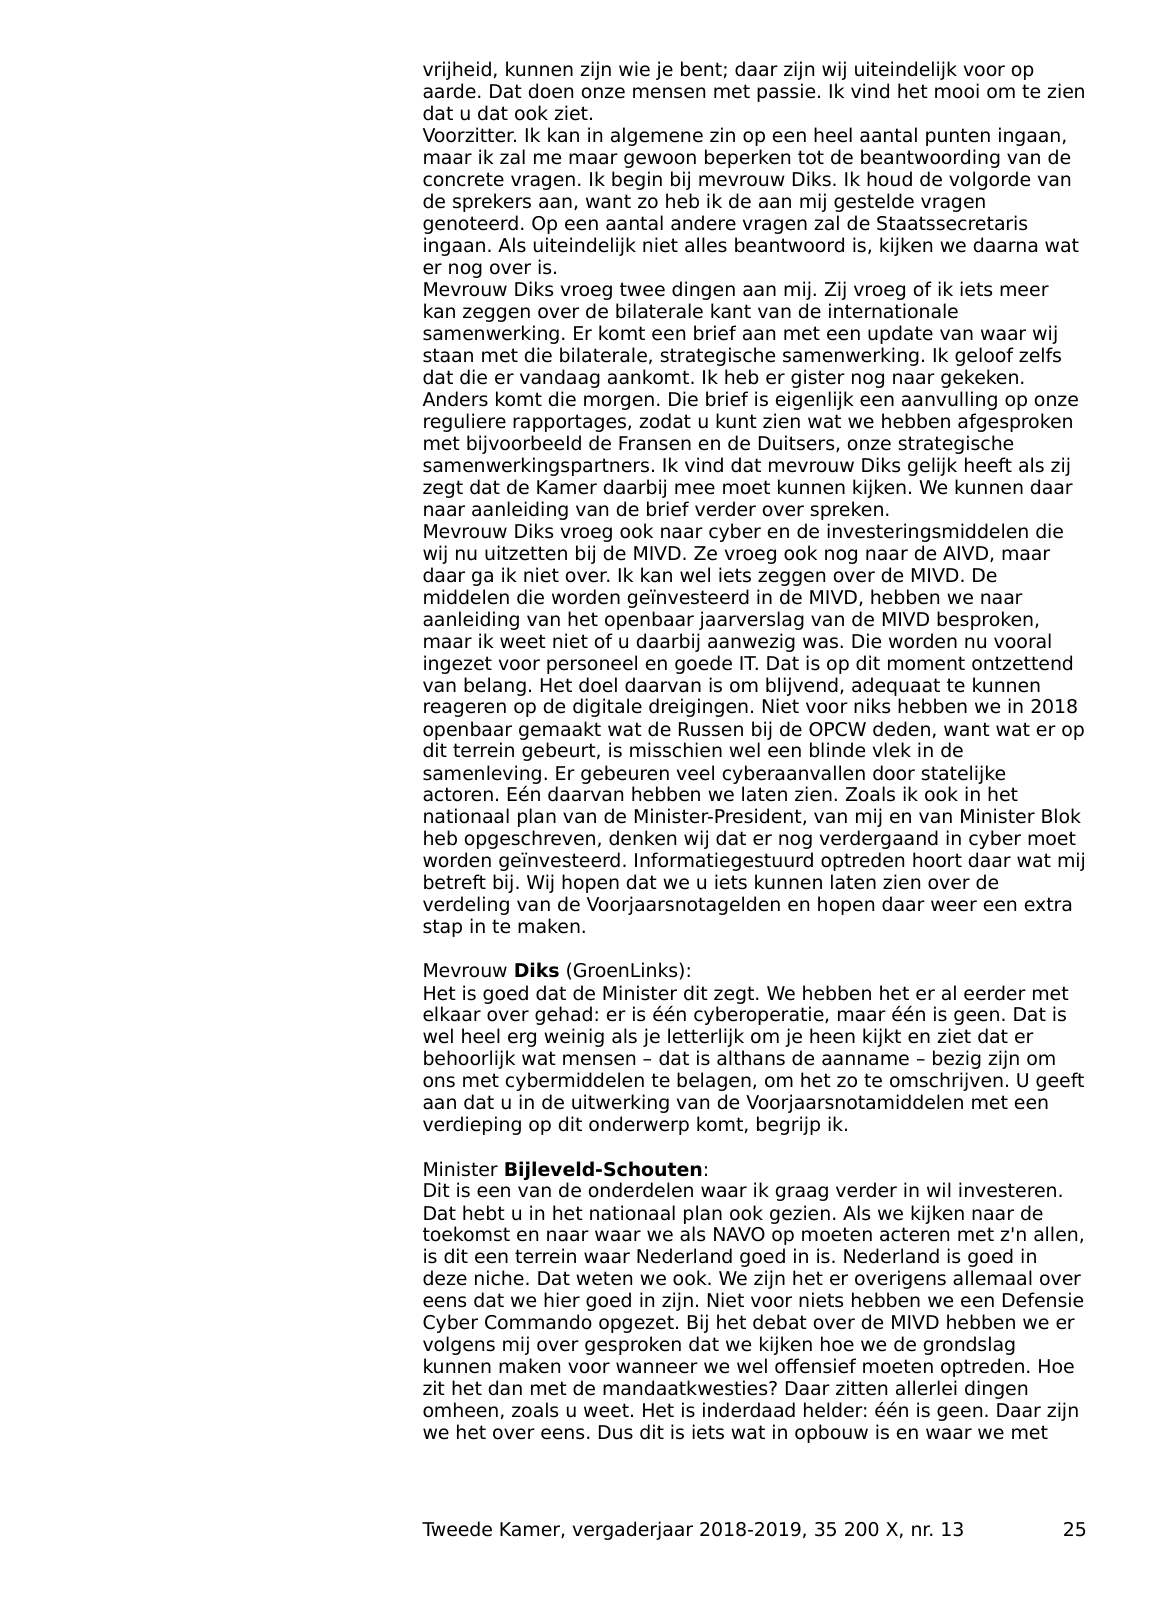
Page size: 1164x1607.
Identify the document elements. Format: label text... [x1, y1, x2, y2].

text vrijheid, kunnen zijn wie je bent; daar zijn wij uiteindelijk voor op aarde. Dat doen onze mensen met passie. Ik vind het mooi om te zien dat u dat ook ziet. [422, 59, 1087, 125]
text Voorzitter. Ik kan in algemene zin op een heel aantal punten ingaan, maar ik zal me maar gewoon beperken tot de beantwoording van de concrete vragen. Ik begin bij mevrouw Diks. Ik houd de volgorde van de sprekers aan, want zo heb ik de aan mij gestelde vragen genoteerd. Op een aantal andere vragen zal de Staatssecretaris ingaan. Als uiteindelijk niet alles beantwoord is, kijken we daarna wat er nog over is. [422, 125, 1087, 279]
text Dit is een van de onderdelen waar ik graag verder in wil investeren. Dat hebt u in het nationaal plan ook gezien. Als we kijken naar de toekomst en naar waar we als NAVO op moeten acteren met z'n allen, is dit een terrein waar Nederland goed in is. Nederland is goed in deze niche. Dat weten we ook. We zijn het er overigens allemaal over eens dat we hier goed in zijn. Niet voor niets hebben we een Defensie Cyber Commando opgezet. Bij het debat over de MIVD hebben we er volgens mij over gesproken dat we kijken hoe we de grondslag kunnen maken voor wanneer we wel offensief moeten optreden. Hoe zit het dan met de mandaatkwesties? Daar zitten allerlei dingen omheen, zoals u weet. Het is inderdaad helder: één is geen. Daar zijn we het over eens. Dus dit is iets wat in opbouw is en waar we met [422, 1180, 1087, 1444]
text Mevrouw Diks (GroenLinks): [422, 960, 1087, 982]
text Het is goed dat de Minister dit zegt. We hebben het er al eerder met elkaar over gehad: er is één cyberoperatie, maar één is geen. Dat is wel heel erg weinig als je letterlijk om je heen kijkt en ziet dat er behoorlijk wat mensen – dat is althans de aanname – bezig zijn om ons met cybermiddelen te belagen, om het zo te omschrijven. U geeft aan dat u in de uitwerking van de Voorjaarsnotamiddelen met een verdieping op dit onderwerp komt, begrijp ik. [422, 982, 1087, 1136]
text Mevrouw Diks vroeg twee dingen aan mij. Zij vroeg of ik iets meer kan zeggen over de bilaterale kant van de internationale samenwerking. Er komt een brief aan met een update van waar wij staan met die bilaterale, strategische samenwerking. Ik geloof zelfs dat die er vandaag aankomt. Ik heb er gister nog naar gekeken. Anders komt die morgen. Die brief is eigenlijk een aanvulling op onze reguliere rapportages, zodat u kunt zien wat we hebben afgesproken met bijvoorbeeld de Fransen en de Duitsers, onze strategische samenwerkingspartners. Ik vind dat mevrouw Diks gelijk heeft als zij zegt dat de Kamer daarbij mee moet kunnen kijken. We kunnen daar naar aanleiding van de brief verder over spreken. [422, 279, 1087, 521]
text Mevrouw Diks vroeg ook naar cyber en de investeringsmiddelen die wij nu uitzetten bij de MIVD. Ze vroeg ook nog naar de AIVD, maar daar ga ik niet over. Ik kan wel iets zeggen over de MIVD. De middelen die worden geïnvesteerd in de MIVD, hebben we naar aanleiding van het openbaar jaarverslag van de MIVD besproken, maar ik weet niet of u daarbij aanwezig was. Die worden nu vooral ingezet voor personeel en goede IT. Dat is op dit moment ontzettend van belang. Het doel daarvan is om blijvend, adequaat te kunnen reageren op de digitale dreigingen. Niet voor niks hebben we in 2018 openbaar gemaakt wat de Russen bij de OPCW deden, want wat er op dit terrein gebeurt, is misschien wel een blinde vlek in de samenleving. Er gebeuren veel cyberaanvallen door statelijke actoren. Eén daarvan hebben we laten zien. Zoals ik ook in het nationaal plan van de Minister-President, van mij en van Minister Blok heb opgeschreven, denken wij dat er nog verdergaand in cyber moet worden geïnvesteerd. Informatiegestuurd optreden hoort daar wat mij betreft bij. Wij hopen dat we u iets kunnen laten zien over de verdeling van de Voorjaarsnotagelden en hopen daar weer een extra stap in te maken. [422, 521, 1087, 938]
text Minister Bijleveld-Schouten: [422, 1158, 1087, 1180]
